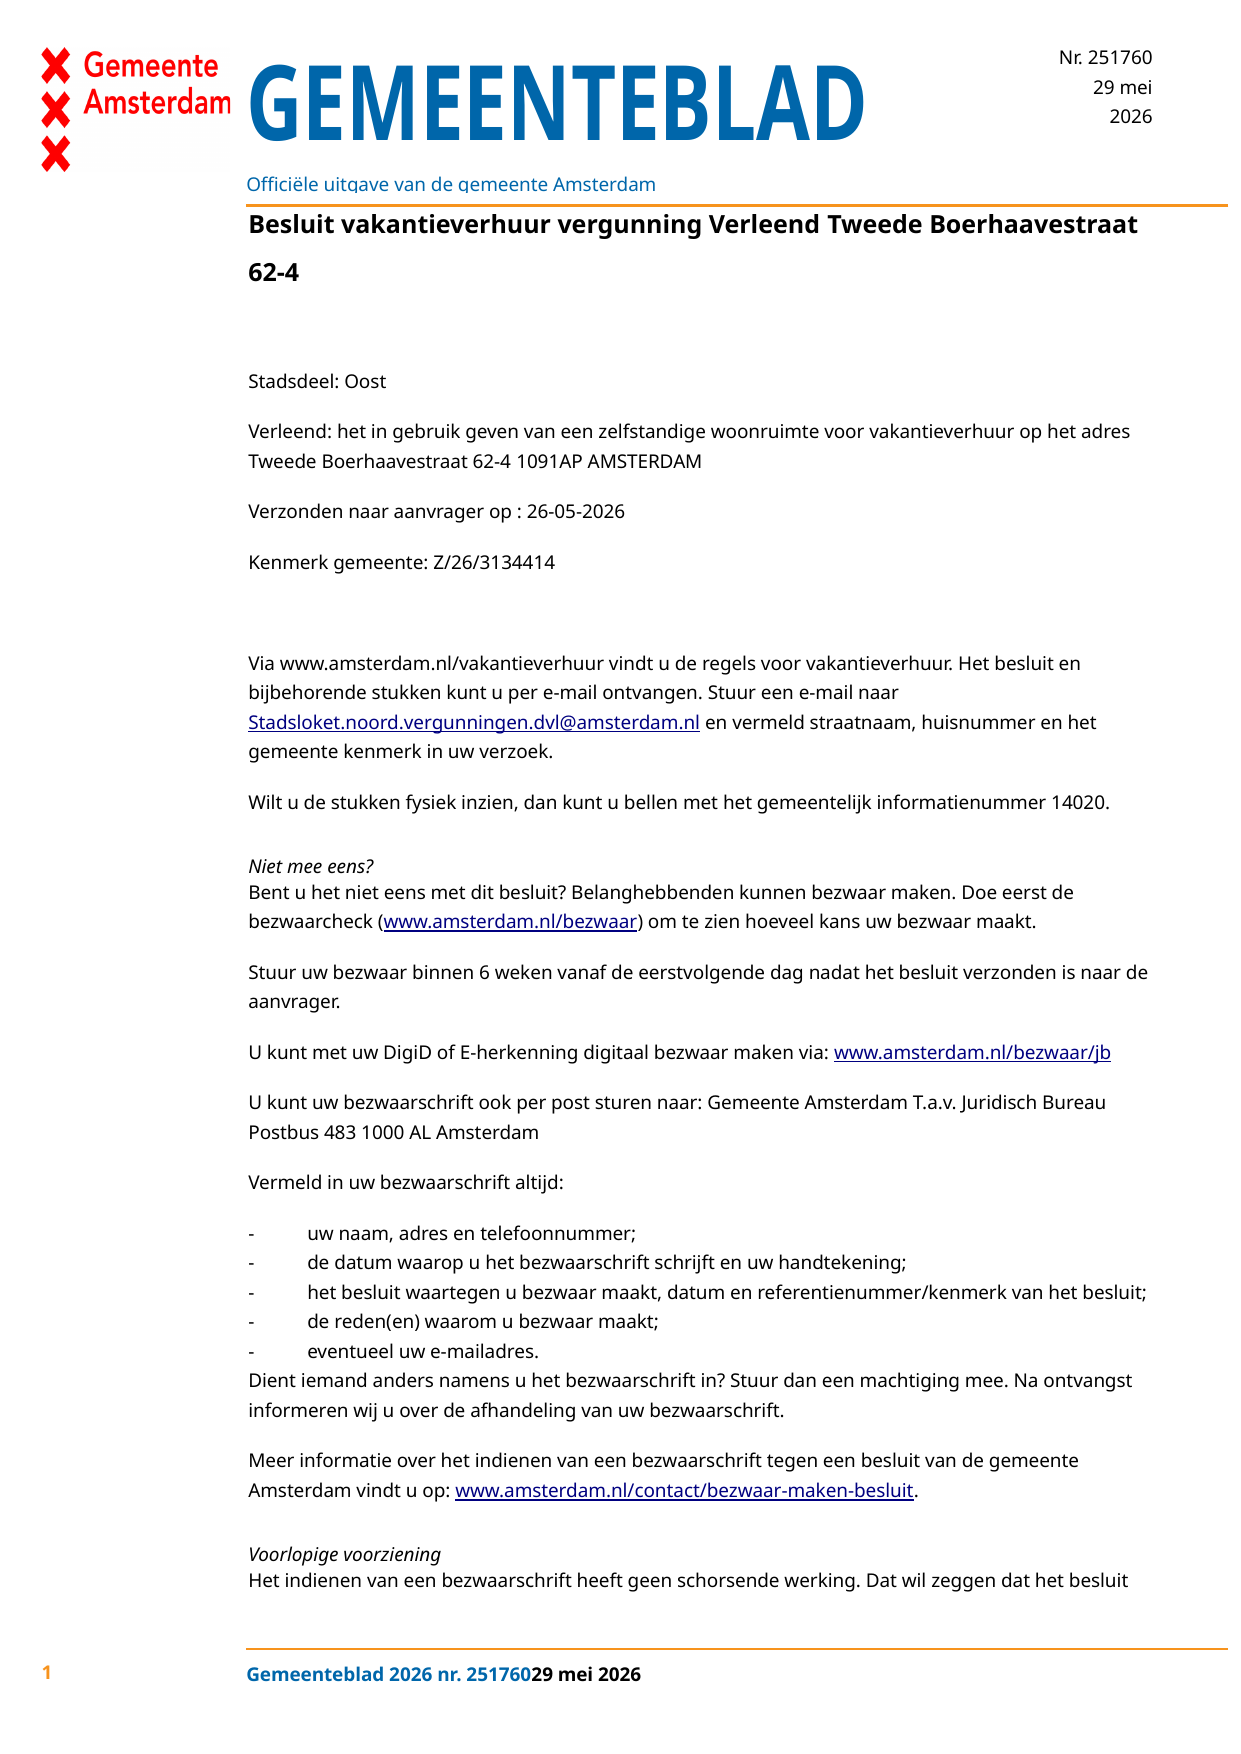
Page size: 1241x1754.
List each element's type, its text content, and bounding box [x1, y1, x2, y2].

text Het indienen van een bezwaarschrift heeft geen schorsende werking. Dat wil zeggen dat het besluit [248, 1567, 1152, 1593]
text Dient iemand anders namens u het bezwaarschrift in? Stuur dan een machtiging mee. Na ontvangst informeren wij u over de afhandeling van uw bezwaarschrift. [248, 1368, 1152, 1423]
text Kenmerk gemeente: Z/26/3134414 [248, 549, 1152, 575]
list uw naam, adres en telefoonnummer; [248, 1220, 1152, 1245]
text Stadsdeel: Oost [248, 368, 1152, 394]
text Wilt u de stukken fysiek inzien, dan kunt u bellen met het gemeentelijk informatienummer 14020. [248, 789, 1152, 815]
list de reden(en) waarom u bezwaar maakt; [248, 1308, 1152, 1334]
text Verleend: het in gebruik geven van een zelfstandige woonruimte voor vakantieverhuur op het adres Tweede Boerhaavestraat 62-4 1091AP AMSTERDAM [248, 419, 1152, 474]
text U kunt uw bezwaarschrift ook per post sturen naar: Gemeente Amsterdam T.a.v. Juridisch Bureau Postbus 483 1000 AL Amsterdam [248, 1089, 1152, 1144]
text Meer informatie over het indienen van een bezwaarschrift tegen een besluit van de gemeente Amsterdam vindt u op: www.amsterdam.nl/contact/bezwaar-maken-besluit. [248, 1448, 1152, 1503]
text Stuur uw bezwaar binnen 6 weken vanaf de eerstvolgende dag nadat het besluit verzonden is naar de aanvrager. [248, 959, 1152, 1014]
picture [41, 47, 231, 172]
text Verzonden naar aanvrager op : 26-05-2026 [248, 499, 1152, 524]
list eventueel uw e-mailadres. [248, 1338, 1152, 1364]
text Niet mee eens? [248, 853, 1152, 879]
text U kunt met uw DigiD of E-herkenning digitaal bezwaar maken via: www.amsterdam.nl/bezwaar/jb [248, 1039, 1152, 1064]
text Vermeld in uw bezwaarschrift altijd: [248, 1169, 1152, 1195]
text Bent u het niet eens met dit besluit? Belanghebbenden kunnen bezwaar maken. Doe eerst de bezwaarcheck (www.amsterdam.nl/bezwaar) om te zien hoeveel kans uw bezwaar maakt. [248, 879, 1152, 934]
list de datum waarop u het bezwaarschrift schrijft en uw handtekening; [248, 1249, 1152, 1275]
text Via www.amsterdam.nl/vakantieverhuur vindt u de regels voor vakantieverhuur. Het besluit en bijbehorende stukken kunt u per e-mail ontvangen. Stuur een e-mail naar Stadsloket.noord.vergunningen.dvl@amsterdam.nl en vermeld straatnaam, huisnummer en het gemeente kenmerk in uw verzoek. [248, 650, 1152, 764]
text Voorlopige voorziening [248, 1541, 1152, 1567]
text Besluit vakantieverhuur vergunning Verleend Tweede Boerhaavestraat 62-4 [248, 207, 1152, 288]
list het besluit waartegen u bezwaar maakt, datum en referentienummer/kenmerk van het besluit; [248, 1279, 1152, 1304]
